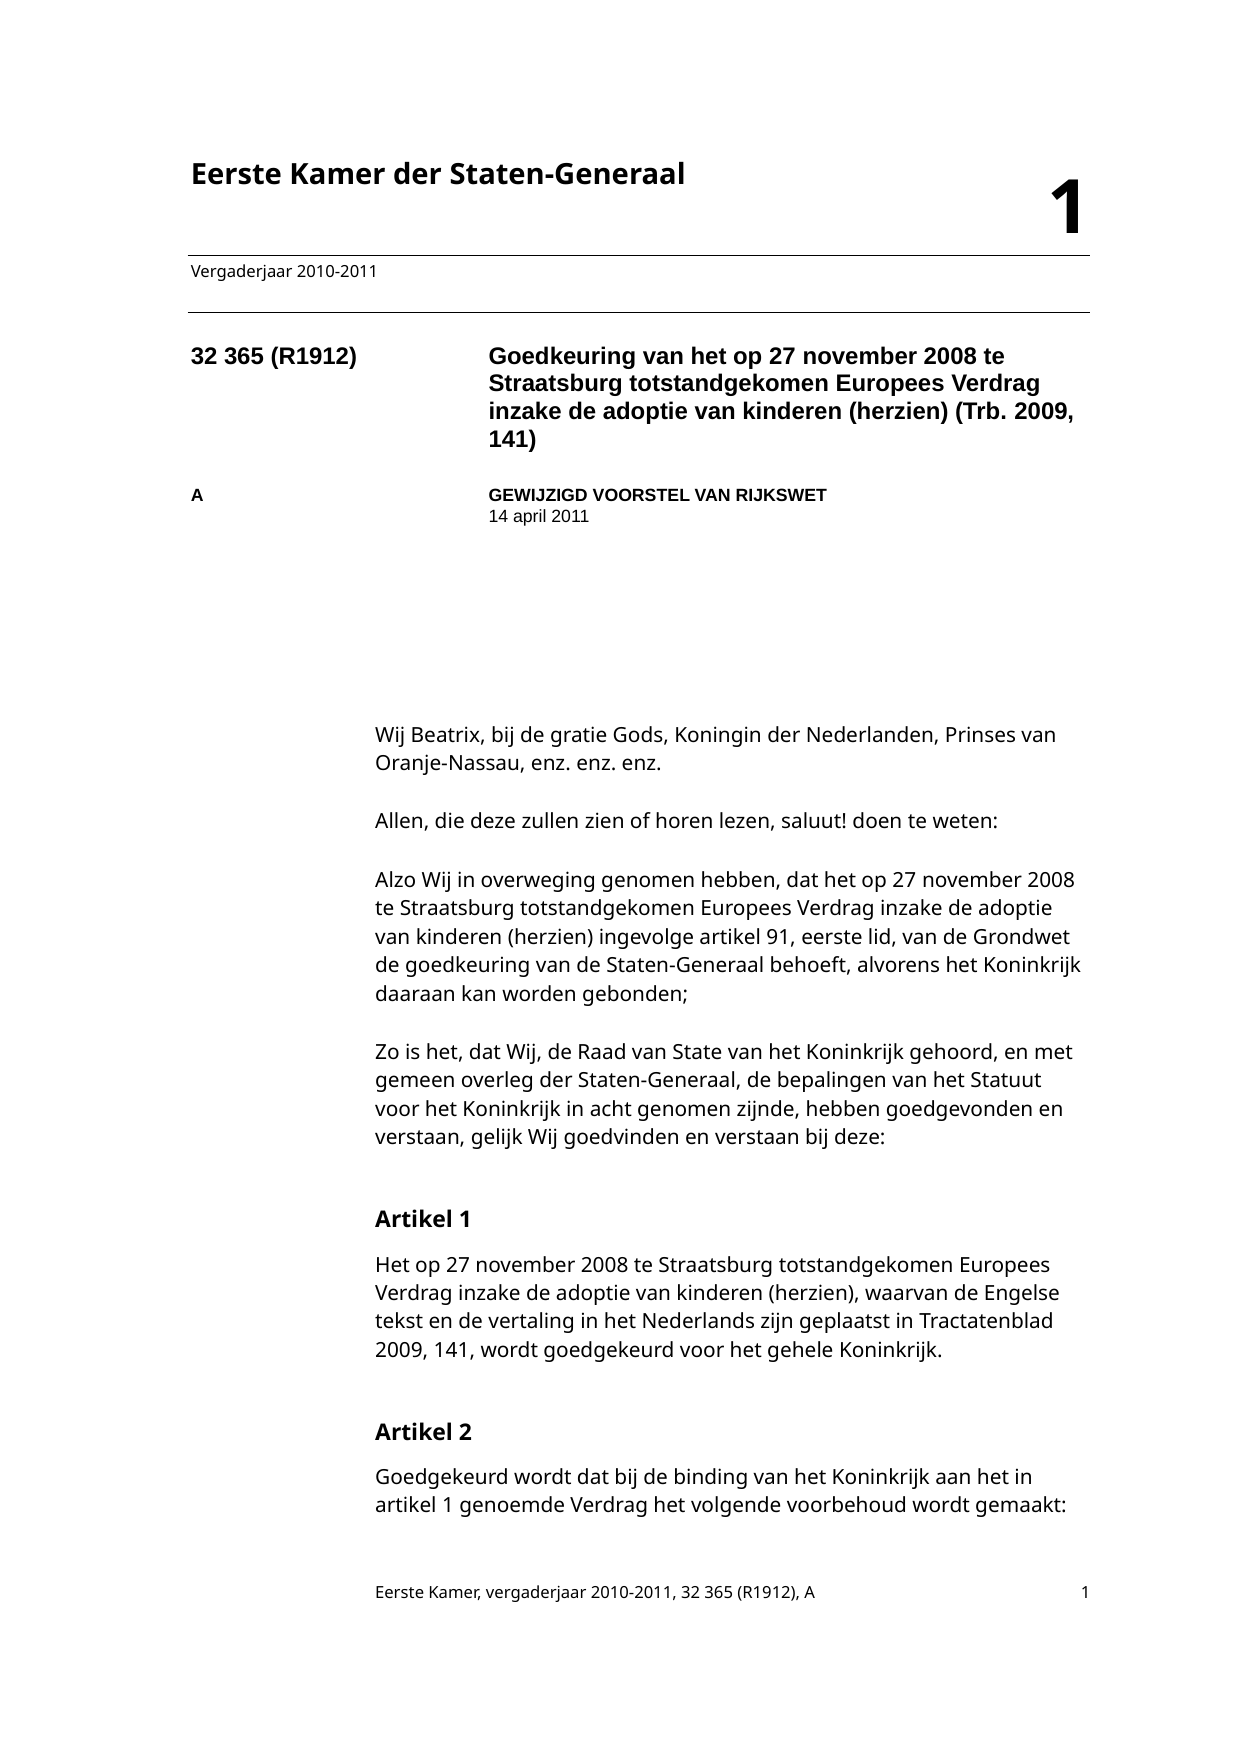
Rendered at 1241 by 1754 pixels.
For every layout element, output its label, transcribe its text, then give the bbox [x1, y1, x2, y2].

table_cell Goedkeuring van het op 27 november 2008 te Straatsburg totstandgekomen Europees Verdrag inzake de adoptie van kinderen (herzien) (Trb. 2009, 141) [485, 339, 1090, 482]
table_cell Vergaderjaar 2010-2011 [188, 256, 485, 312]
text Zo is het, dat Wij, de Raad van State van het Koninkrijk gehoord, en met gemeen overleg der Staten-Generaal, de bepalingen van het Statuut voor het Koninkrijk in acht genomen zijnde, hebben goedgevonden en verstaan, gelijk Wij goedvinden en verstaan bij deze: [375, 1037, 1090, 1151]
table_cell 32 365 (R1912) [188, 339, 485, 482]
table_header 1 [910, 150, 1090, 255]
text Allen, die deze zullen zien of horen lezen, saluut! doen te weten: [375, 807, 1090, 835]
text Wij Beatrix, bij de gratie Gods, Koningin der Nederlanden, Prinses van Oranje-Nassau, enz. enz. enz. [375, 720, 1090, 777]
subtitle Artikel 2 [375, 1416, 1090, 1447]
table_cell A [188, 482, 485, 601]
text Alzo Wij in overweging genomen hebben, dat het op 27 november 2008 te Straatsburg totstandgekomen Europees Verdrag inzake de adoptie van kinderen (herzien) ingevolge artikel 91, eerste lid, van de Grondwet de goedkeuring van de Staten-Generaal behoeft, alvorens het Koninkrijk daaraan kan worden gebonden; [375, 865, 1090, 1007]
table_cell [188, 313, 485, 339]
table_cell [485, 313, 1090, 339]
table_header Eerste Kamer der Staten-Generaal [188, 150, 909, 255]
table_cell [485, 256, 1090, 312]
text Het op 27 november 2008 te Straatsburg totstandgekomen Europees Verdrag inzake de adoptie van kinderen (herzien), waarvan de Engelse tekst en de vertaling in het Nederlands zijn geplaatst in Tractatenblad 2009, 141, wordt goedgekeurd voor het gehele Koninkrijk. [375, 1250, 1090, 1363]
table_cell GEWIJZIGD VOORSTEL VAN RIJKSWET 14 april 2011 [485, 482, 1090, 601]
subtitle Artikel 1 [375, 1203, 1090, 1235]
text Goedgekeurd wordt dat bij de binding van het Koninkrijk aan het in artikel 1 genoemde Verdrag het volgende voorbehoud wordt gemaakt: [375, 1462, 1090, 1519]
